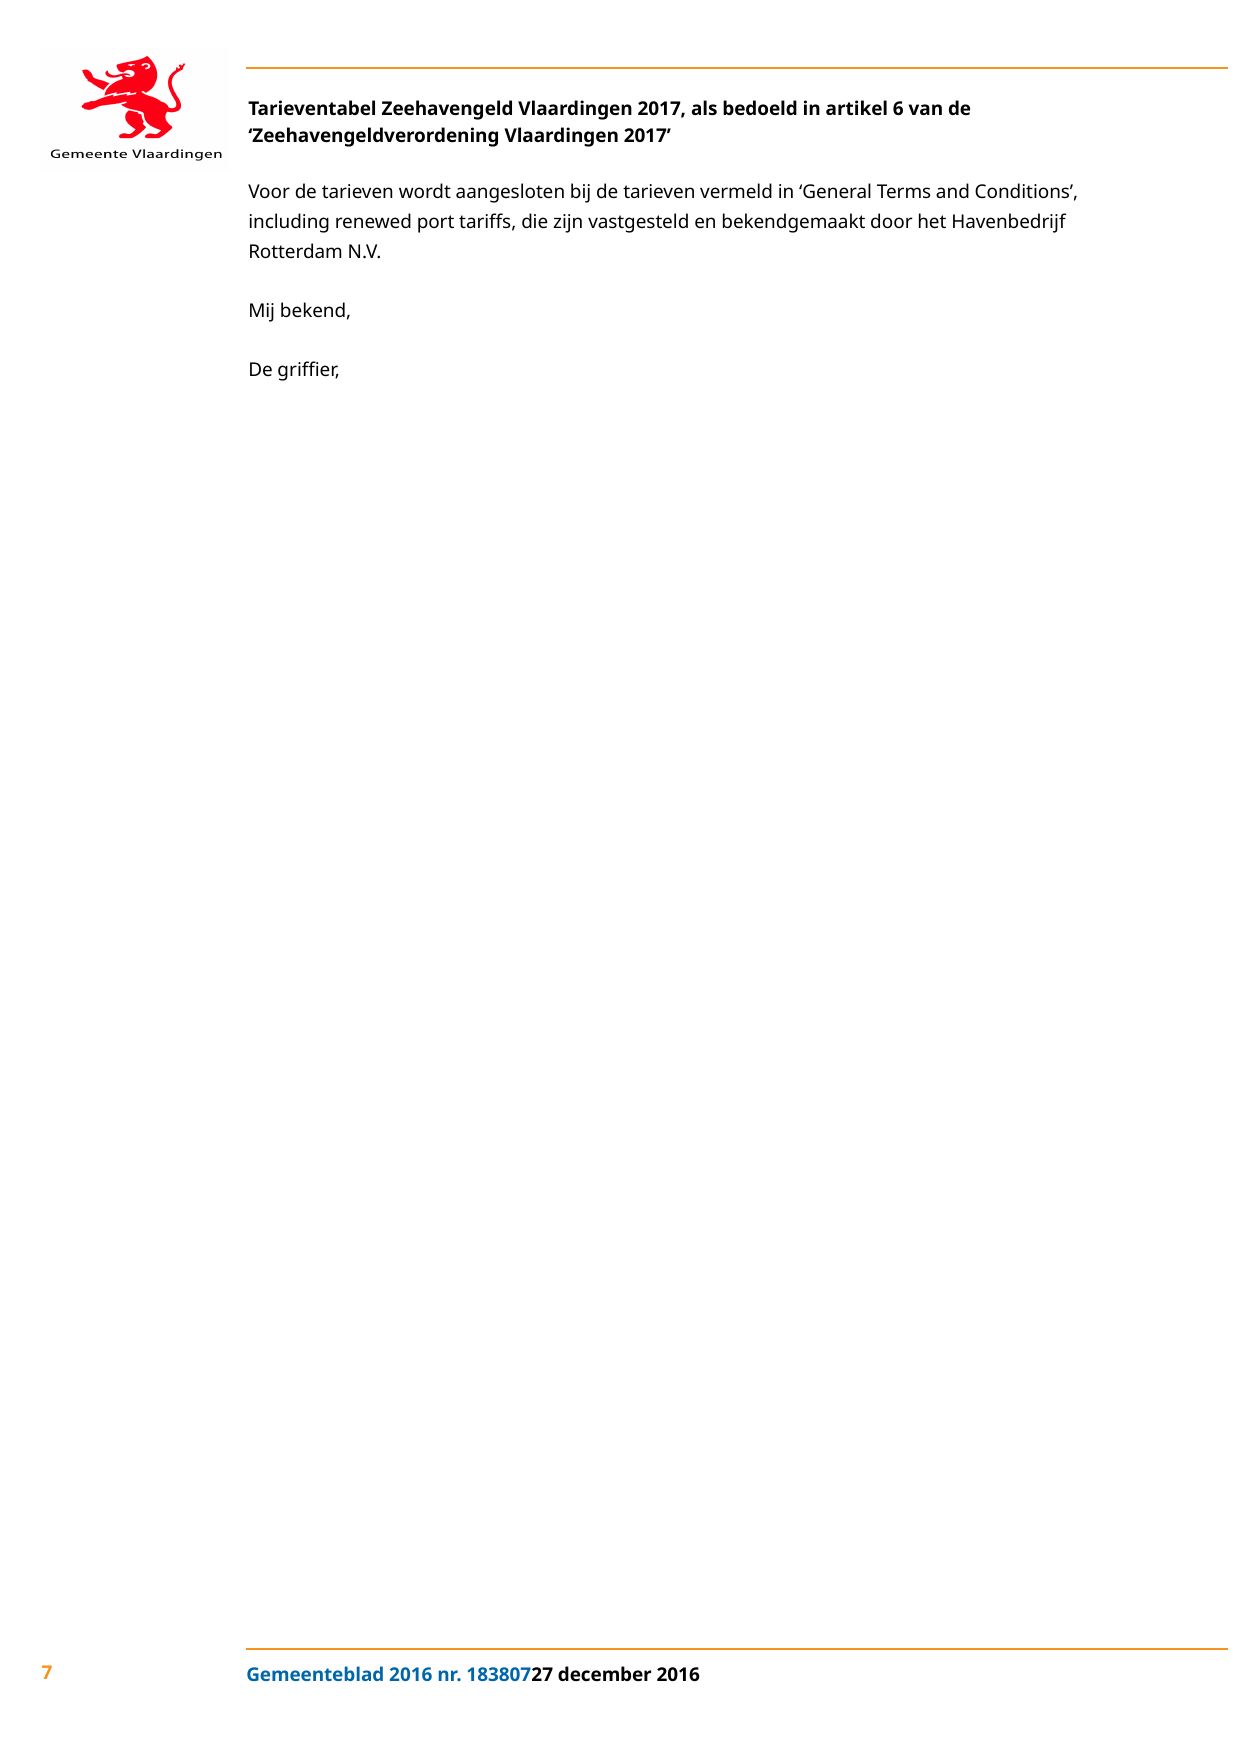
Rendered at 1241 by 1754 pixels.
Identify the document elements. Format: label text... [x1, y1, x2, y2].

text Mij bekend, [248, 297, 1152, 323]
text De griffier, [248, 356, 1152, 382]
text Voor de tarieven wordt aangesloten bij de tarieven vermeld in ‘General Terms and Conditions’, including renewed port tariffs, die zijn vastgesteld en bekendgemaakt door het Havenbedrijf Rotterdam N.V. [248, 179, 1152, 263]
text Tarieventabel Zeehavengeld Vlaardingen 2017, als bedoeld in artikel 6 van de ‘Zeehavengeldverordening Vlaardingen 2017’ [248, 95, 1152, 149]
picture [41, 47, 231, 172]
